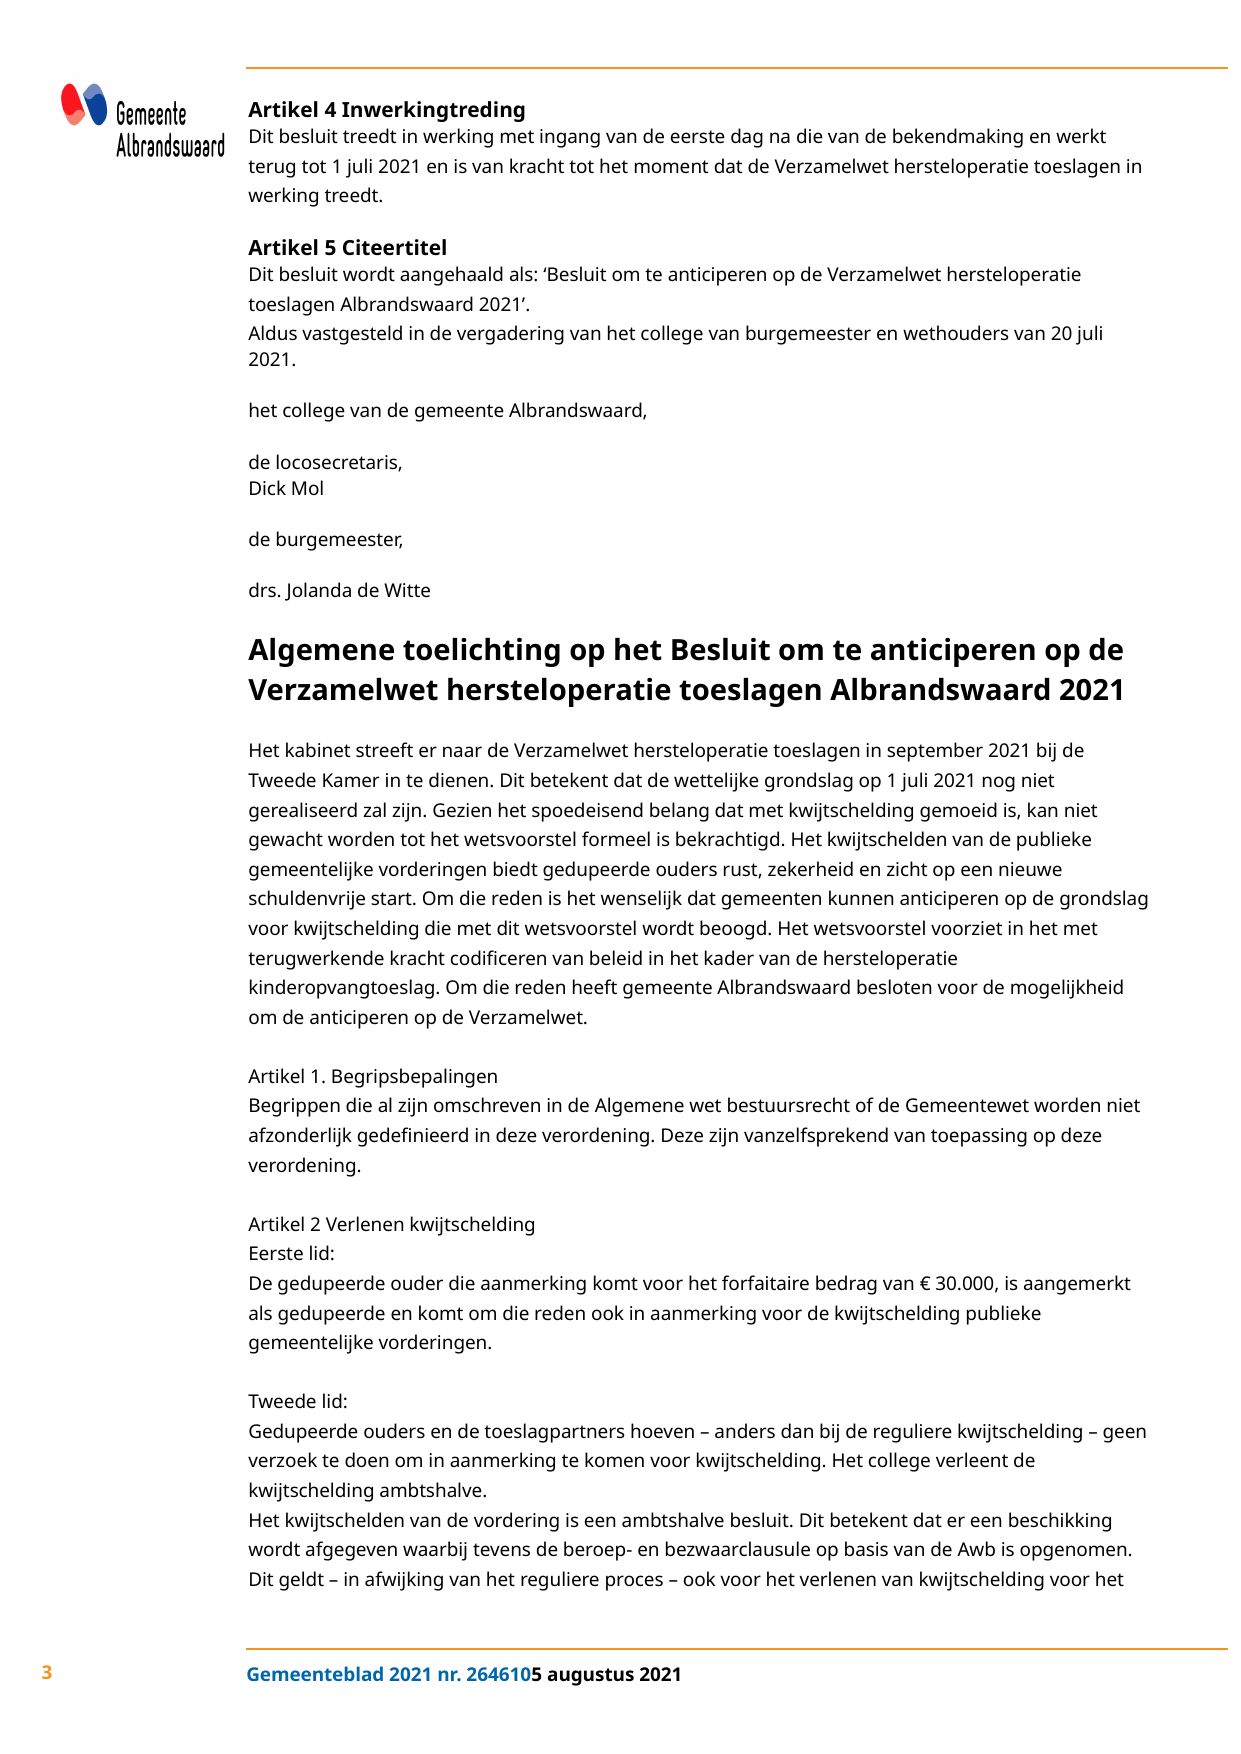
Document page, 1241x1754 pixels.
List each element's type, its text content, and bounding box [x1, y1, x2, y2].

text het college van de gemeente Albrandswaard, [248, 398, 1152, 423]
text Algemene toelichting op het Besluit om te anticiperen op de Verzamelwet hersteloperatie toeslagen Albrandswaard 2021 [248, 629, 1152, 708]
text Tweede lid: [248, 1388, 1152, 1414]
text Eerste lid: [248, 1241, 1152, 1266]
text de burgemeester, [248, 526, 1152, 552]
text Dit besluit wordt aangehaald als: ‘Besluit om te anticiperen op de Verzamelwet hersteloperatie toeslagen Albrandswaard 2021’. [248, 261, 1152, 317]
text Aldus vastgesteld in de vergadering van het college van burgemeester en wethouders van 20 juli 2021. [248, 320, 1152, 372]
text Dick Mol [248, 475, 1152, 501]
text de locosecretaris, [248, 449, 1152, 475]
text Het kabinet streeft er naar de Verzamelwet hersteloperatie toeslagen in september 2021 bij de Tweede Kamer in te dienen. Dit betekent dat de wettelijke grondslag op 1 juli 2021 nog niet gerealiseerd zal zijn. Gezien het spoedeisend belang dat met kwijtschelding gemoeid is, kan niet gewacht worden tot het wetsvoorstel formeel is bekrachtigd. Het kwijtschelden van de publieke gemeentelijke vorderingen biedt gedupeerde ouders rust, zekerheid en zicht op een nieuwe schuldenvrije start. Om die reden is het wenselijk dat gemeenten kunnen anticiperen op de grondslag voor kwijtschelding die met dit wetsvoorstel wordt beoogd. Het wetsvoorstel voorziet in het met terugwerkende kracht codificeren van beleid in het kader van de hersteloperatie kinderopvangtoeslag. Om die reden heeft gemeente Albrandswaard besloten voor de mogelijkheid om de anticiperen op de Verzamelwet. [248, 738, 1152, 1030]
text De gedupeerde ouder die aanmerking komt voor het forfaitaire bedrag van € 30.000, is aangemerkt als gedupeerde en komt om die reden ook in aanmerking voor de kwijtschelding publieke gemeentelijke vorderingen. [248, 1270, 1152, 1355]
text Begrippen die al zijn omschreven in de Algemene wet bestuursrecht of de Gemeentewet worden niet afzonderlijk gedefinieerd in deze verordening. Deze zijn vanzelfsprekend van toepassing op deze verordening. [248, 1093, 1152, 1178]
text Het kwijtschelden van de vordering is een ambtshalve besluit. Dit betekent dat er een beschikking wordt afgegeven waarbij tevens de beroep- en bezwaarclausule op basis van de Awb is opgenomen. Dit geldt – in afwijking van het reguliere proces – ook voor het verlenen van kwijtschelding voor het [248, 1507, 1152, 1592]
text Artikel 5 Citeertitel [248, 233, 1152, 261]
text Artikel 1. Begripsbepalingen [248, 1063, 1152, 1089]
text Gedupeerde ouders en de toeslagpartners hoeven – anders dan bij de reguliere kwijtschelding – geen verzoek te doen om in aanmerking te komen voor kwijtschelding. Het college verleent de kwijtschelding ambtshalve. [248, 1418, 1152, 1503]
text Artikel 2 Verlenen kwijtschelding [248, 1211, 1152, 1237]
text drs. Jolanda de Witte [248, 578, 1152, 603]
picture [41, 47, 231, 172]
text Dit besluit treedt in werking met ingang van de eerste dag na die van de bekendmaking en werkt terug tot 1 juli 2021 en is van kracht tot het moment dat de Verzamelwet hersteloperatie toeslagen in werking treedt. [248, 123, 1152, 208]
text Artikel 4 Inwerkingtreding [248, 95, 1152, 123]
